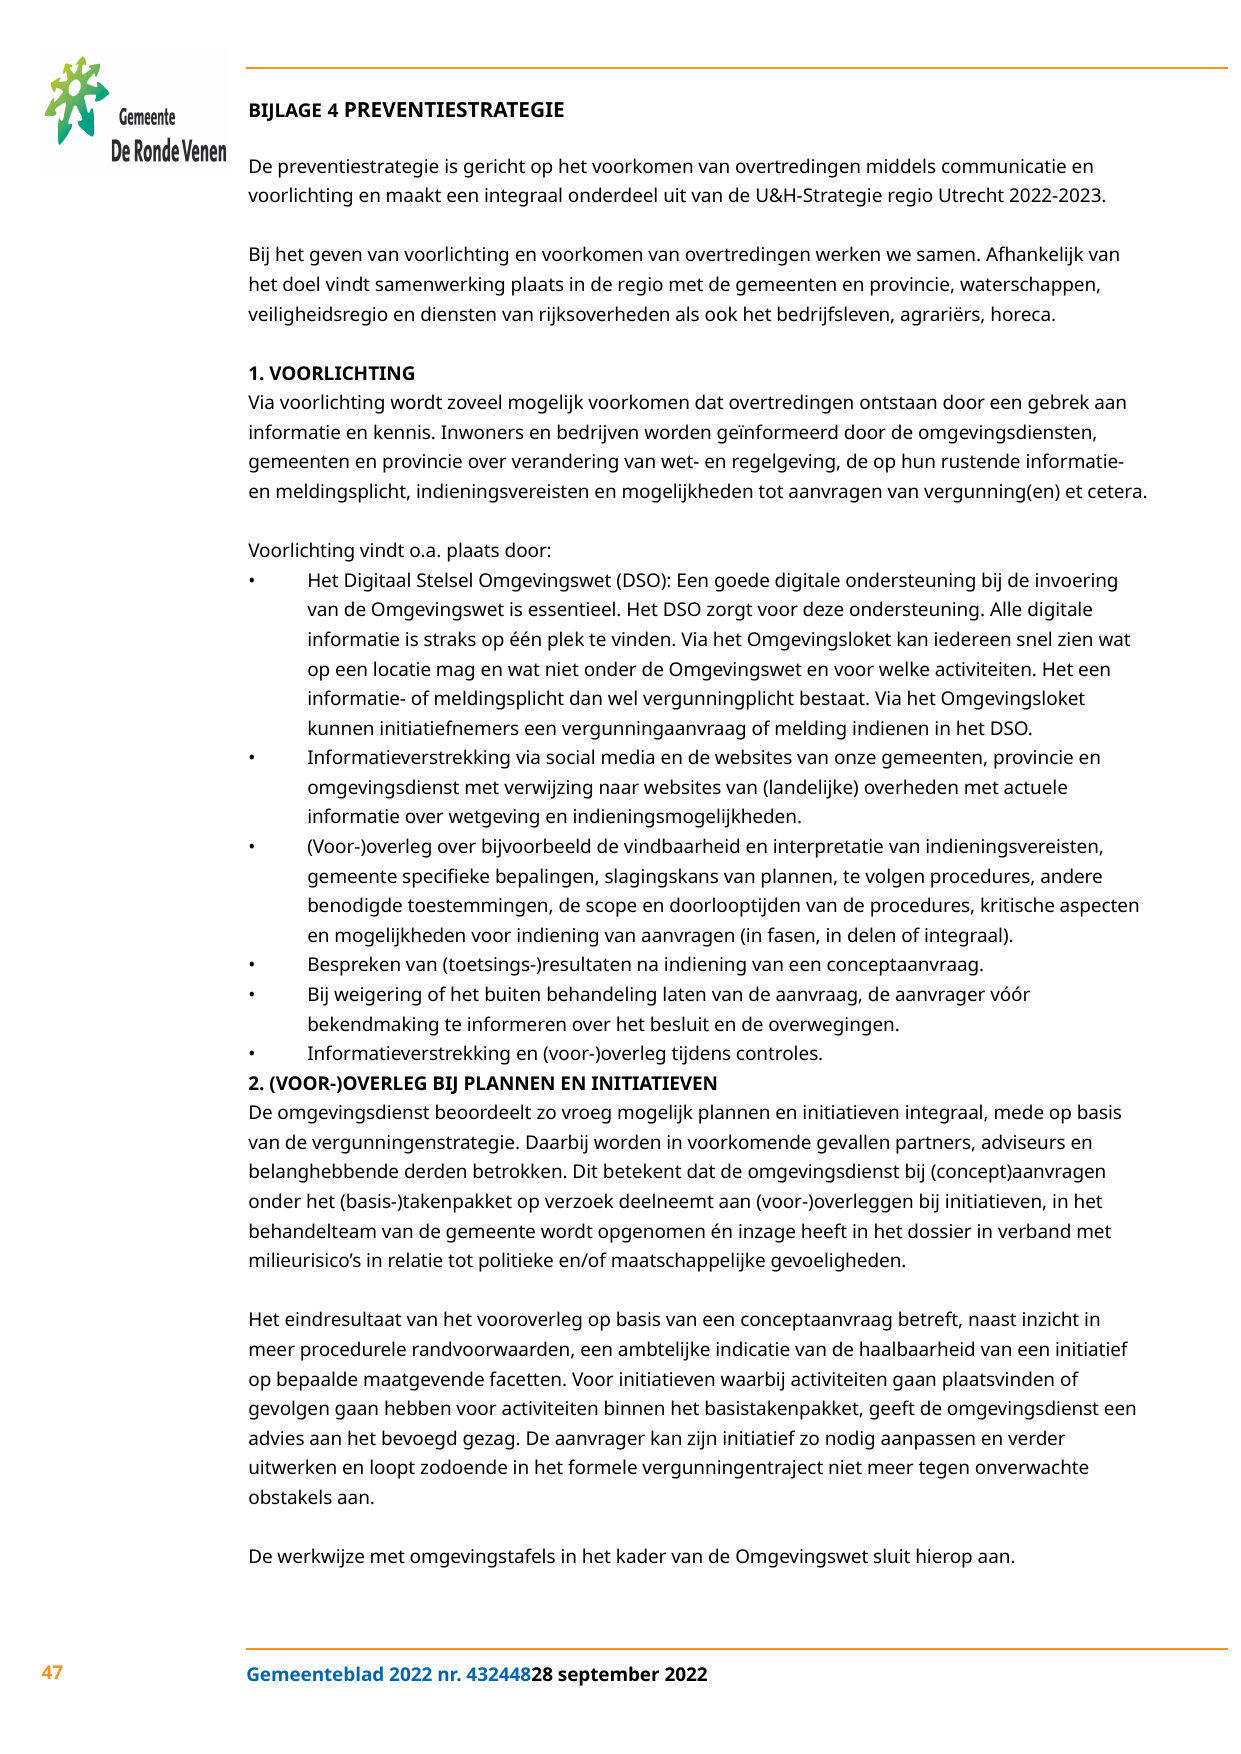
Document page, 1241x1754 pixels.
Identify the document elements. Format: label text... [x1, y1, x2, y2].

list Het Digitaal Stelsel Omgevingswet (DSO): Een goede digitale ondersteuning bij de invoering van de Omgevingswet is essentieel. Het DSO zorgt voor deze ondersteuning. Alle digitale informatie is straks op één plek te vinden. Via het Omgevingsloket kan iedereen snel zien wat op een locatie mag en wat niet onder de Omgevingswet en voor welke activiteiten. Het een informatie- of meldingsplicht dan wel vergunningplicht bestaat. Via het Omgevingsloket kunnen initiatiefnemers een vergunningaanvraag of melding indienen in het DSO. [248, 567, 1152, 741]
text 2. (VOOR-)OVERLEG BIJ PLANNEN EN INITIATIEVEN [248, 1070, 1152, 1096]
text Via voorlichting wordt zoveel mogelijk voorkomen dat overtredingen ontstaan door een gebrek aan informatie en kennis. Inwoners en bedrijven worden geïnformeerd door de omgevingsdiensten, gemeenten en provincie over verandering van wet- en regelgeving, de op hun rustende informatie- en meldingsplicht, indieningsvereisten en mogelijkheden tot aanvragen van vergunning(en) et cetera. [248, 389, 1152, 504]
list (Voor-)overleg over bijvoorbeeld de vindbaarheid en interpretatie van indieningsvereisten, gemeente specifieke bepalingen, slagingskans van plannen, te volgen procedures, andere benodigde toestemmingen, de scope en doorlooptijden van de procedures, kritische aspecten en mogelijkheden voor indiening van aanvragen (in fasen, in delen of integraal). [248, 833, 1152, 948]
text Bij het geven van voorlichting en voorkomen van overtredingen werken we samen. Afhankelijk van het doel vindt samenwerking plaats in de regio met de gemeenten en provincie, waterschappen, veiligheidsregio en diensten van rijksoverheden als ook het bedrijfsleven, agrariërs, horeca. [248, 242, 1152, 327]
list Bespreken van (toetsings-)resultaten na indiening van een conceptaanvraag. [248, 952, 1152, 977]
text Het eindresultaat van het vooroverleg op basis van een conceptaanvraag betreft, naast inzicht in meer procedurele randvoorwaarden, een ambtelijke indicatie van de haalbaarheid van een initiatief op bepaalde maatgevende facetten. Voor initiatieven waarbij activiteiten gaan plaatsvinden of gevolgen gaan hebben voor activiteiten binnen het basistakenpakket, geeft de omgevingsdienst een advies aan het bevoegd gezag. De aanvrager kan zijn initiatief zo nodig aanpassen en verder uitwerken en loopt zodoende in het formele vergunningentraject niet meer tegen onverwachte obstakels aan. [248, 1307, 1152, 1510]
list Informatieverstrekking via social media en de websites van onze gemeenten, provincie en omgevingsdienst met verwijzing naar websites van (landelijke) overheden met actuele informatie over wetgeving en indieningsmogelijkheden. [248, 744, 1152, 829]
text De werkwijze met omgevingstafels in het kader van de Omgevingswet sluit hierop aan. [248, 1543, 1152, 1569]
text BIJLAGE 4 PREVENTIESTRATEGIE [248, 95, 1152, 123]
list Informatieverstrekking en (voor-)overleg tijdens controles. [248, 1040, 1152, 1066]
text 1. VOORLICHTING [248, 360, 1152, 386]
text De preventiestrategie is gericht op het voorkomen van overtredingen middels communicatie en voorlichting en maakt een integraal onderdeel uit van de U&H-Strategie regio Utrecht 2022-2023. [248, 153, 1152, 208]
text De omgevingsdienst beoordeelt zo vroeg mogelijk plannen en initiatieven integraal, mede op basis van de vergunningenstrategie. Daarbij worden in voorkomende gevallen partners, adviseurs en belanghebbende derden betrokken. Dit betekent dat de omgevingsdienst bij (concept)aanvragen onder het (basis-)takenpakket op verzoek deelneemt aan (voor-)overleggen bij initiatieven, in het behandelteam van de gemeente wordt opgenomen én inzage heeft in het dossier in verband met milieurisico’s in relatie tot politieke en/of maatschappelijke gevoeligheden. [248, 1099, 1152, 1273]
list Bij weigering of het buiten behandeling laten van de aanvraag, de aanvrager vóór bekendmaking te informeren over het besluit en de overwegingen. [248, 981, 1152, 1037]
picture [41, 47, 231, 172]
text Voorlichting vindt o.a. plaats door: [248, 537, 1152, 563]
